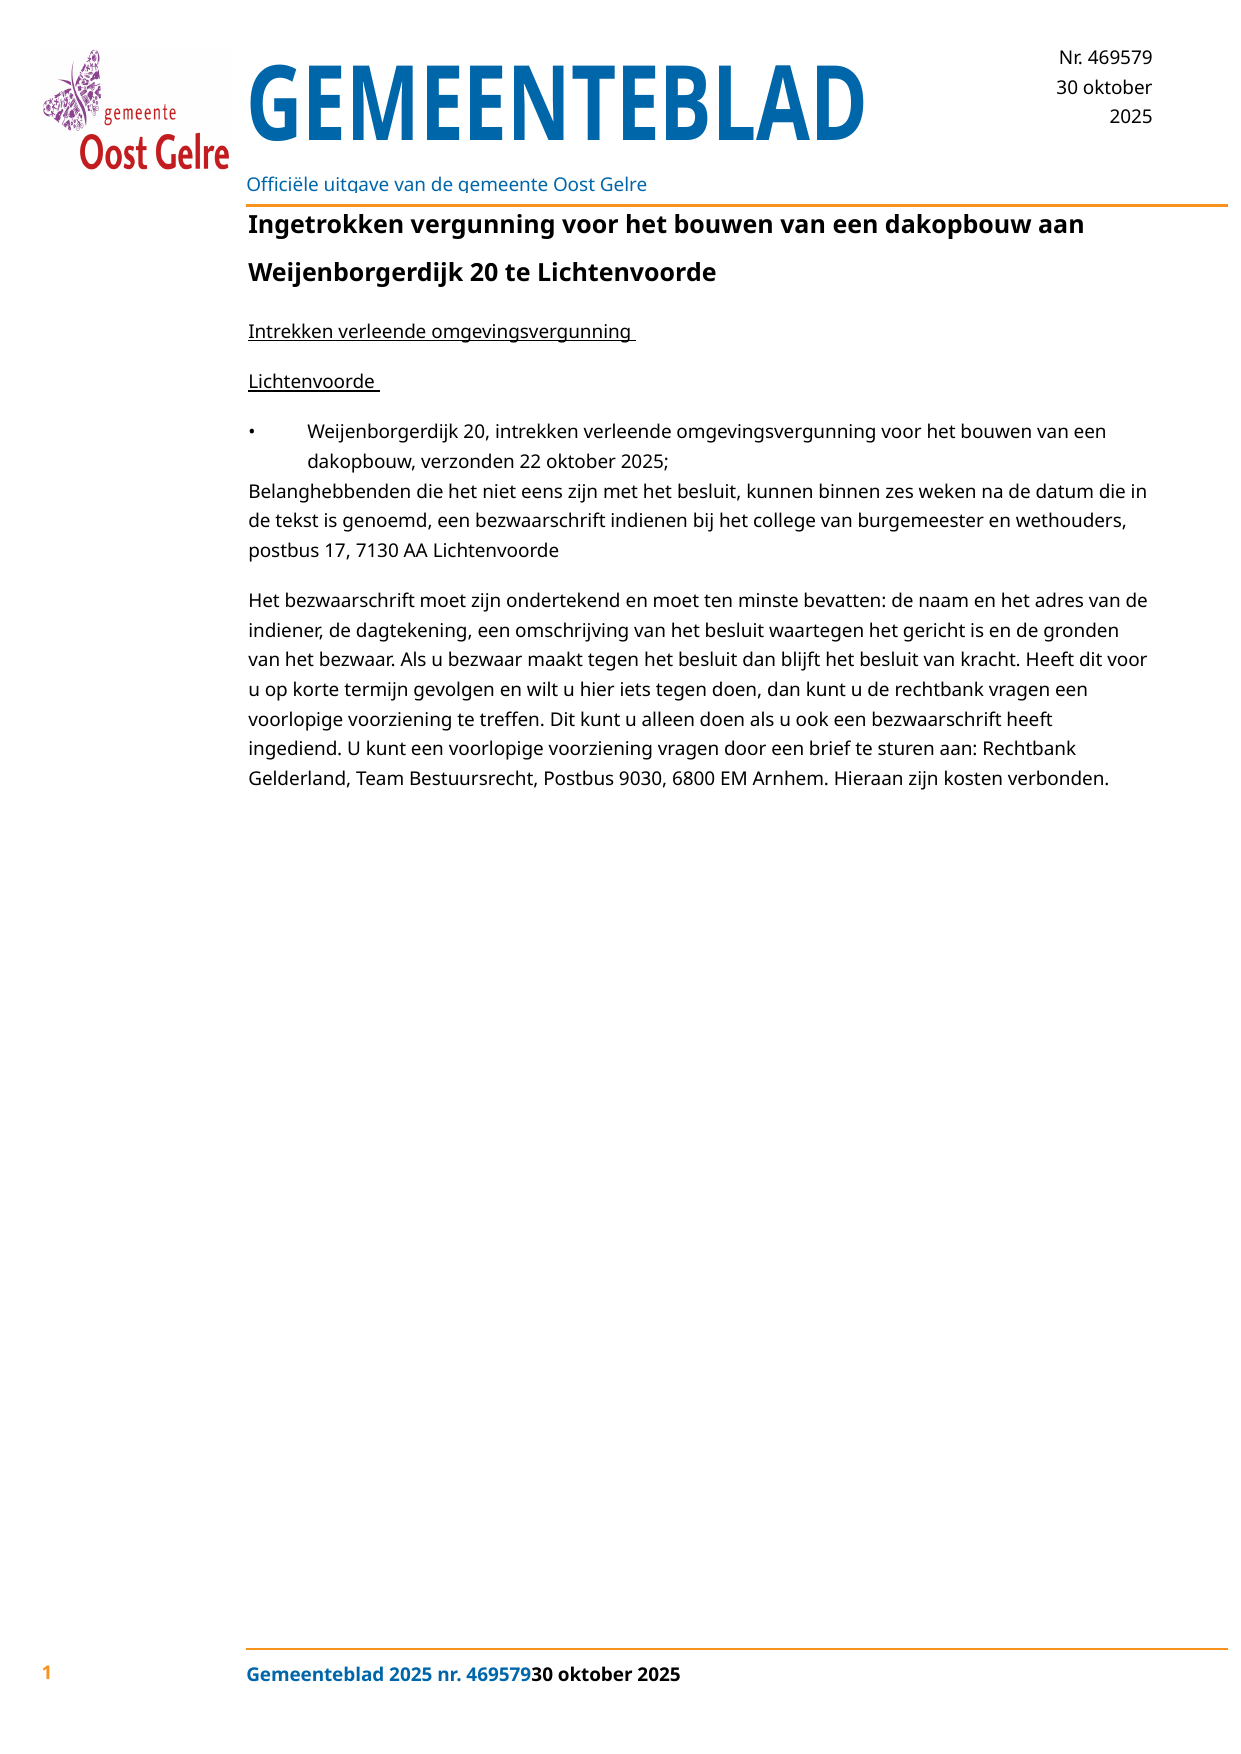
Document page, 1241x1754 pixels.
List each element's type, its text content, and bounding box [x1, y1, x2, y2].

list Weijenborgerdijk 20, intrekken verleende omgevingsvergunning voor het bouwen van een dakopbouw, verzonden 22 oktober 2025; [248, 419, 1152, 474]
text Ingetrokken vergunning voor het bouwen van een dakopbouw aan Weijenborgerdijk 20 te Lichtenvoorde [248, 207, 1152, 288]
text Intrekken verleende omgevingsvergunning [248, 318, 1152, 344]
text Belanghebbenden die het niet eens zijn met het besluit, kunnen binnen zes weken na de datum die in de tekst is genoemd, een bezwaarschrift indienen bij het college van burgemeester en wethouders, postbus 17, 7130 AA Lichtenvoorde [248, 478, 1152, 563]
text Het bezwaarschrift moet zijn ondertekend en moet ten minste bevatten: de naam en het adres van de indiener, de dagtekening, een omschrijving van het besluit waartegen het gericht is en de gronden van het bezwaar. Als u bezwaar maakt tegen het besluit dan blijft het besluit van kracht. Heeft dit voor u op korte termijn gevolgen en wilt u hier iets tegen doen, dan kunt u de rechtbank vragen een voorlopige voorziening te treffen. Dit kunt u alleen doen als u ook een bezwaarschrift heeft ingediend. U kunt een voorlopige voorziening vragen door een brief te sturen aan: Rechtbank Gelderland, Team Bestuursrecht, Postbus 9030, 6800 EM Arnhem. Hieraan zijn kosten verbonden. [248, 587, 1152, 791]
text Lichtenvoorde [248, 368, 1152, 394]
picture [41, 47, 231, 172]
